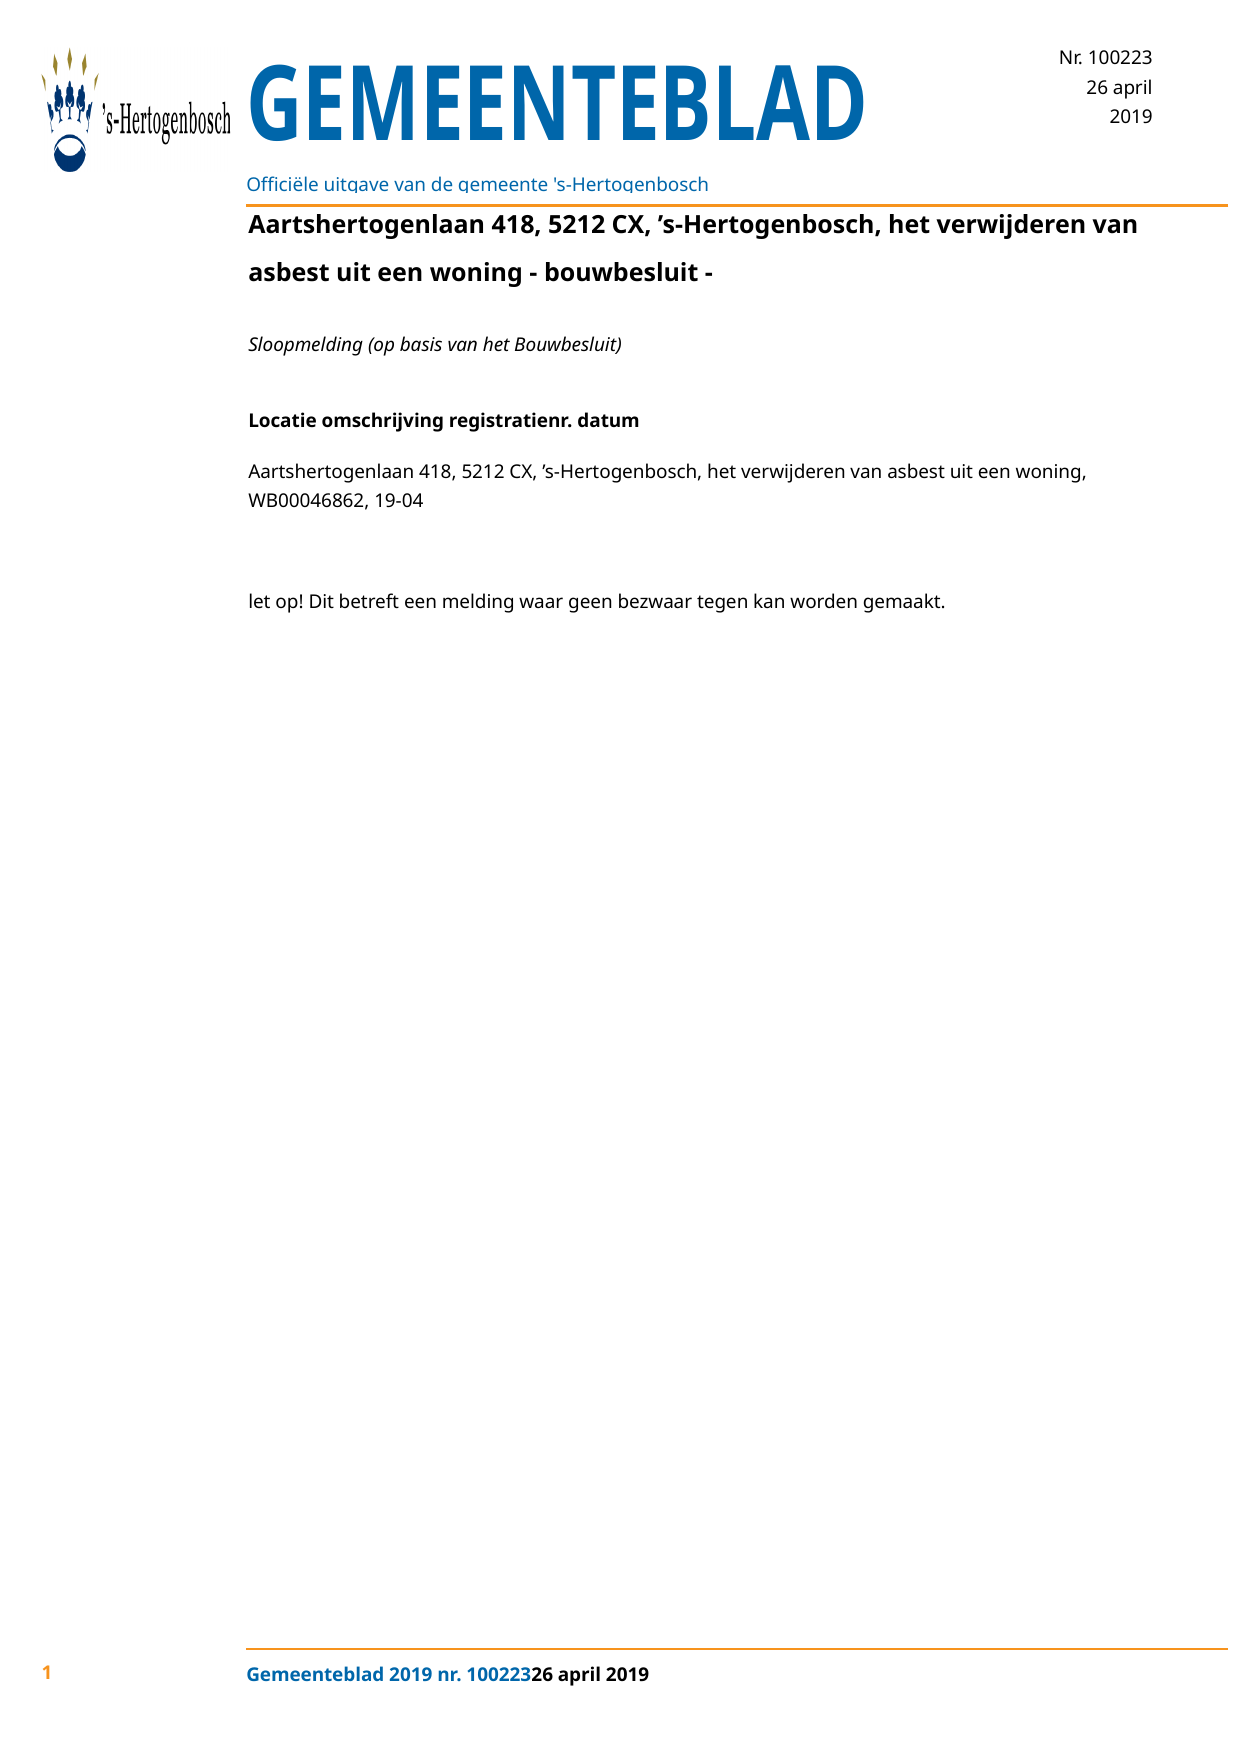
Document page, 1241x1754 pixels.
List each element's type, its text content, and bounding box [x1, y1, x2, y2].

text Locatie omschrijving registratienr. datum [248, 408, 1152, 433]
text Aartshertogenlaan 418, 5212 CX, ’s-Hertogenbosch, het verwijderen van asbest uit een woning, WB00046862, 19-04 [248, 458, 1152, 513]
text Aartshertogenlaan 418, 5212 CX, ’s-Hertogenbosch, het verwijderen van asbest uit een woning - bouwbesluit - [248, 207, 1152, 288]
text Sloopmelding (op basis van het Bouwbesluit) [248, 331, 1152, 357]
text let op! Dit betreft een melding waar geen bezwaar tegen kan worden gemaakt. [248, 588, 1152, 614]
picture [41, 47, 231, 172]
